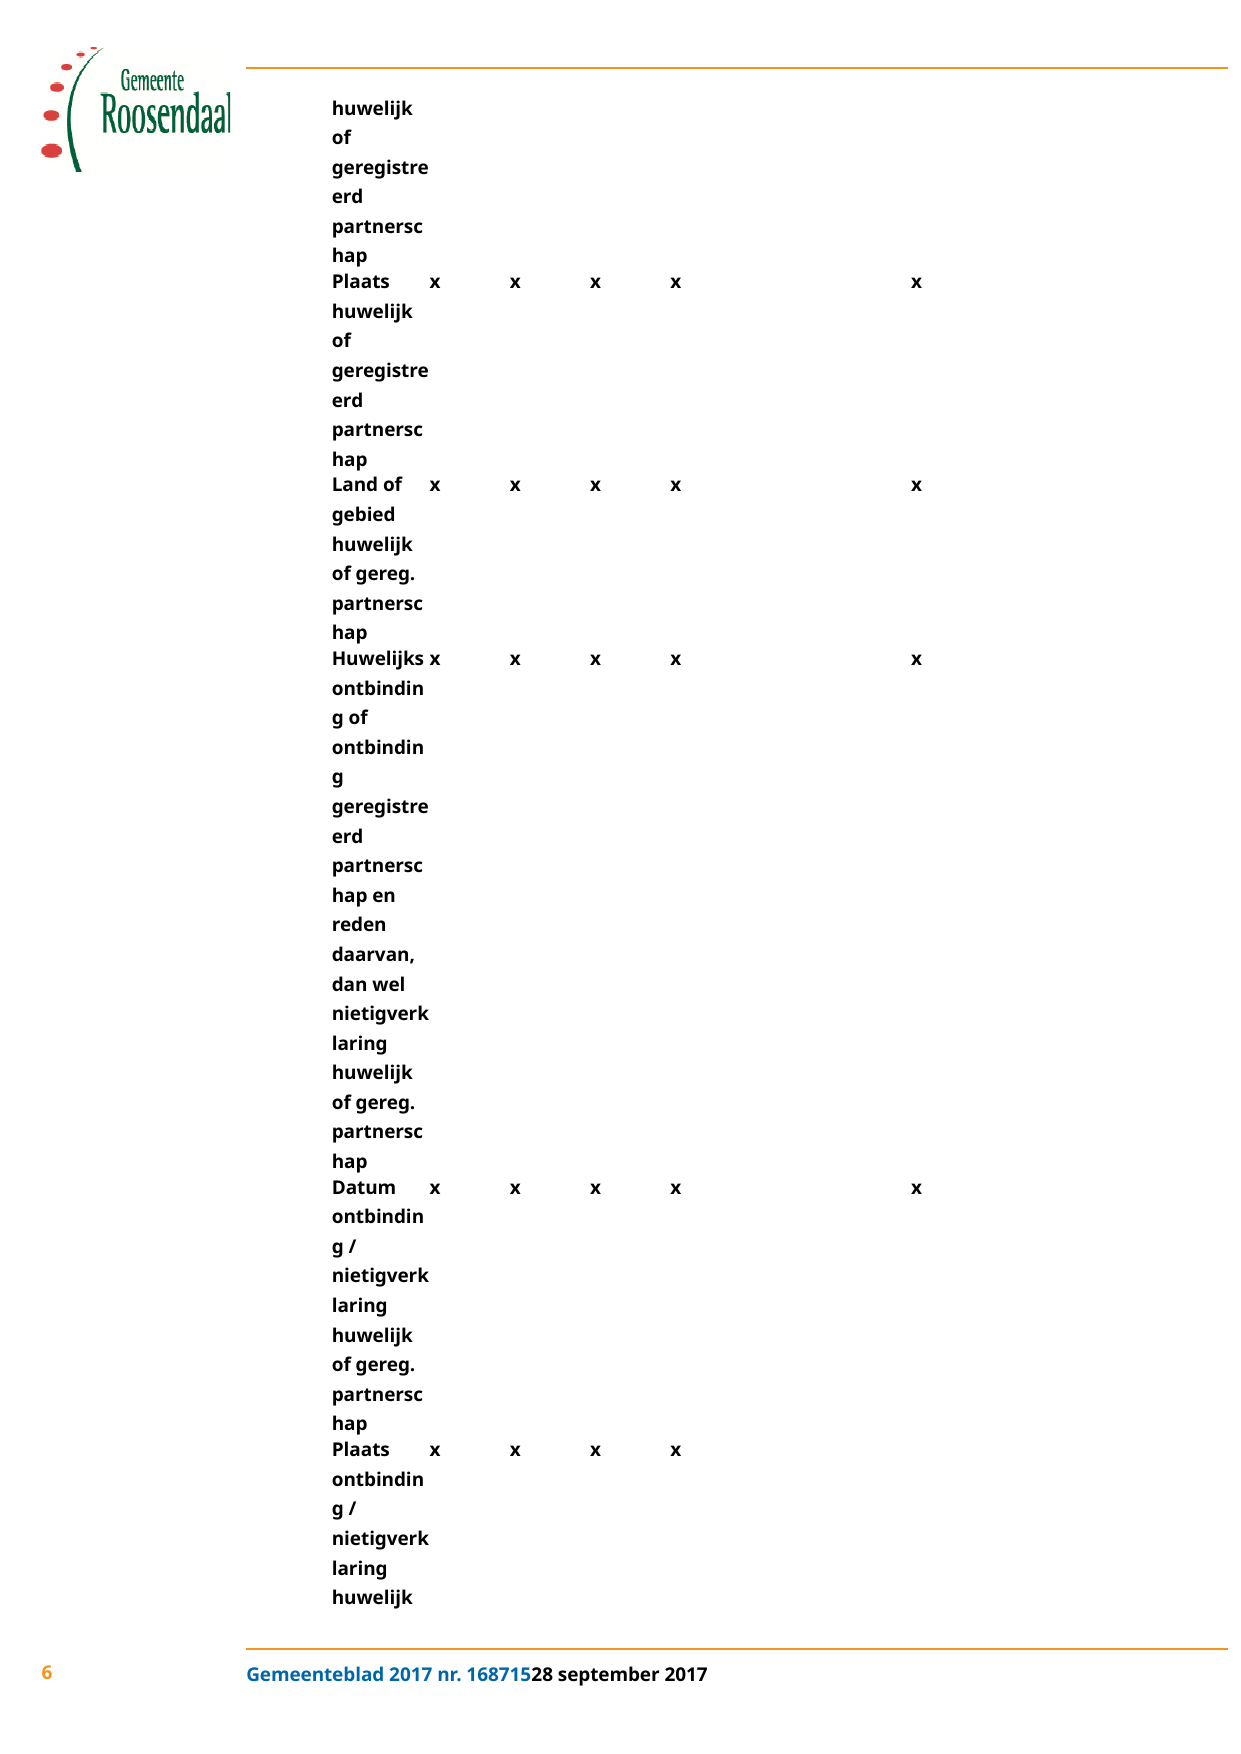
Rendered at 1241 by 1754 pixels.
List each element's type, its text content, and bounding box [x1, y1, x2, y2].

table_cell [248, 472, 332, 645]
table_cell [750, 269, 831, 472]
table_cell x [670, 472, 750, 645]
table_cell [1071, 472, 1152, 645]
table_cell Huwelijksontbinding of ontbinding geregistreerd partnerschap en reden daarvan, dan wel nietigverklaring huwelijk of gereg. partnerschap [332, 645, 429, 1174]
table_cell [1071, 269, 1152, 472]
table_cell [831, 472, 911, 645]
table_cell [750, 1436, 831, 1610]
table_cell x [670, 1174, 750, 1436]
table_cell [750, 645, 831, 1174]
table_cell x [429, 1436, 509, 1610]
table_cell x [911, 472, 991, 645]
table_cell x [911, 1174, 991, 1436]
picture [41, 47, 231, 172]
table_cell Datum ontbinding / nietigverklaring huwelijk of gereg. partnerschap [332, 1174, 429, 1436]
table_cell x [911, 269, 991, 472]
table_cell [831, 269, 911, 472]
table_cell [429, 95, 509, 268]
table_cell x [429, 1174, 509, 1436]
table_cell x [670, 269, 750, 472]
table_cell [1071, 1436, 1152, 1610]
table_cell [1071, 1174, 1152, 1436]
table_cell x [429, 269, 509, 472]
table_cell x [510, 269, 590, 472]
table_cell [991, 95, 1071, 268]
table_cell [670, 95, 750, 268]
table_cell x [429, 645, 509, 1174]
table_cell [831, 645, 911, 1174]
table_cell [991, 1174, 1071, 1436]
table_cell [831, 1174, 911, 1436]
table_cell [590, 95, 670, 268]
table_cell x [510, 1174, 590, 1436]
table_cell [991, 1436, 1071, 1610]
table_cell [991, 269, 1071, 472]
table_cell x [670, 645, 750, 1174]
table_cell [510, 95, 590, 268]
table_cell Land of gebied huwelijk of gereg. partnerschap [332, 472, 429, 645]
table_cell [831, 1436, 911, 1610]
table_cell x [510, 1436, 590, 1610]
table_cell x [911, 645, 991, 1174]
table_cell x [590, 472, 670, 645]
table_cell x [510, 645, 590, 1174]
table_cell [911, 95, 991, 268]
table_cell [248, 95, 332, 268]
table_cell x [590, 1436, 670, 1610]
table_cell [248, 1436, 332, 1610]
table_cell [248, 269, 332, 472]
table_cell x [590, 269, 670, 472]
table_cell [750, 95, 831, 268]
table_cell [248, 1174, 332, 1436]
table_cell [248, 645, 332, 1174]
table_cell [1071, 645, 1152, 1174]
table_cell Plaats ontbinding / nietigverklaring huwelijk [332, 1436, 429, 1610]
table_cell huwelijk of geregistreerd partnerschap [332, 95, 429, 268]
table_cell x [510, 472, 590, 645]
table_cell [750, 472, 831, 645]
table_cell [750, 1174, 831, 1436]
table_cell [991, 472, 1071, 645]
table_cell Plaats huwelijk of geregistreerd partnerschap [332, 269, 429, 472]
table_cell [1071, 95, 1152, 268]
table_cell [911, 1436, 991, 1610]
table_cell x [590, 1174, 670, 1436]
table_cell [991, 645, 1071, 1174]
table_cell x [429, 472, 509, 645]
table_cell x [590, 645, 670, 1174]
table_cell x [670, 1436, 750, 1610]
table_cell [831, 95, 911, 268]
